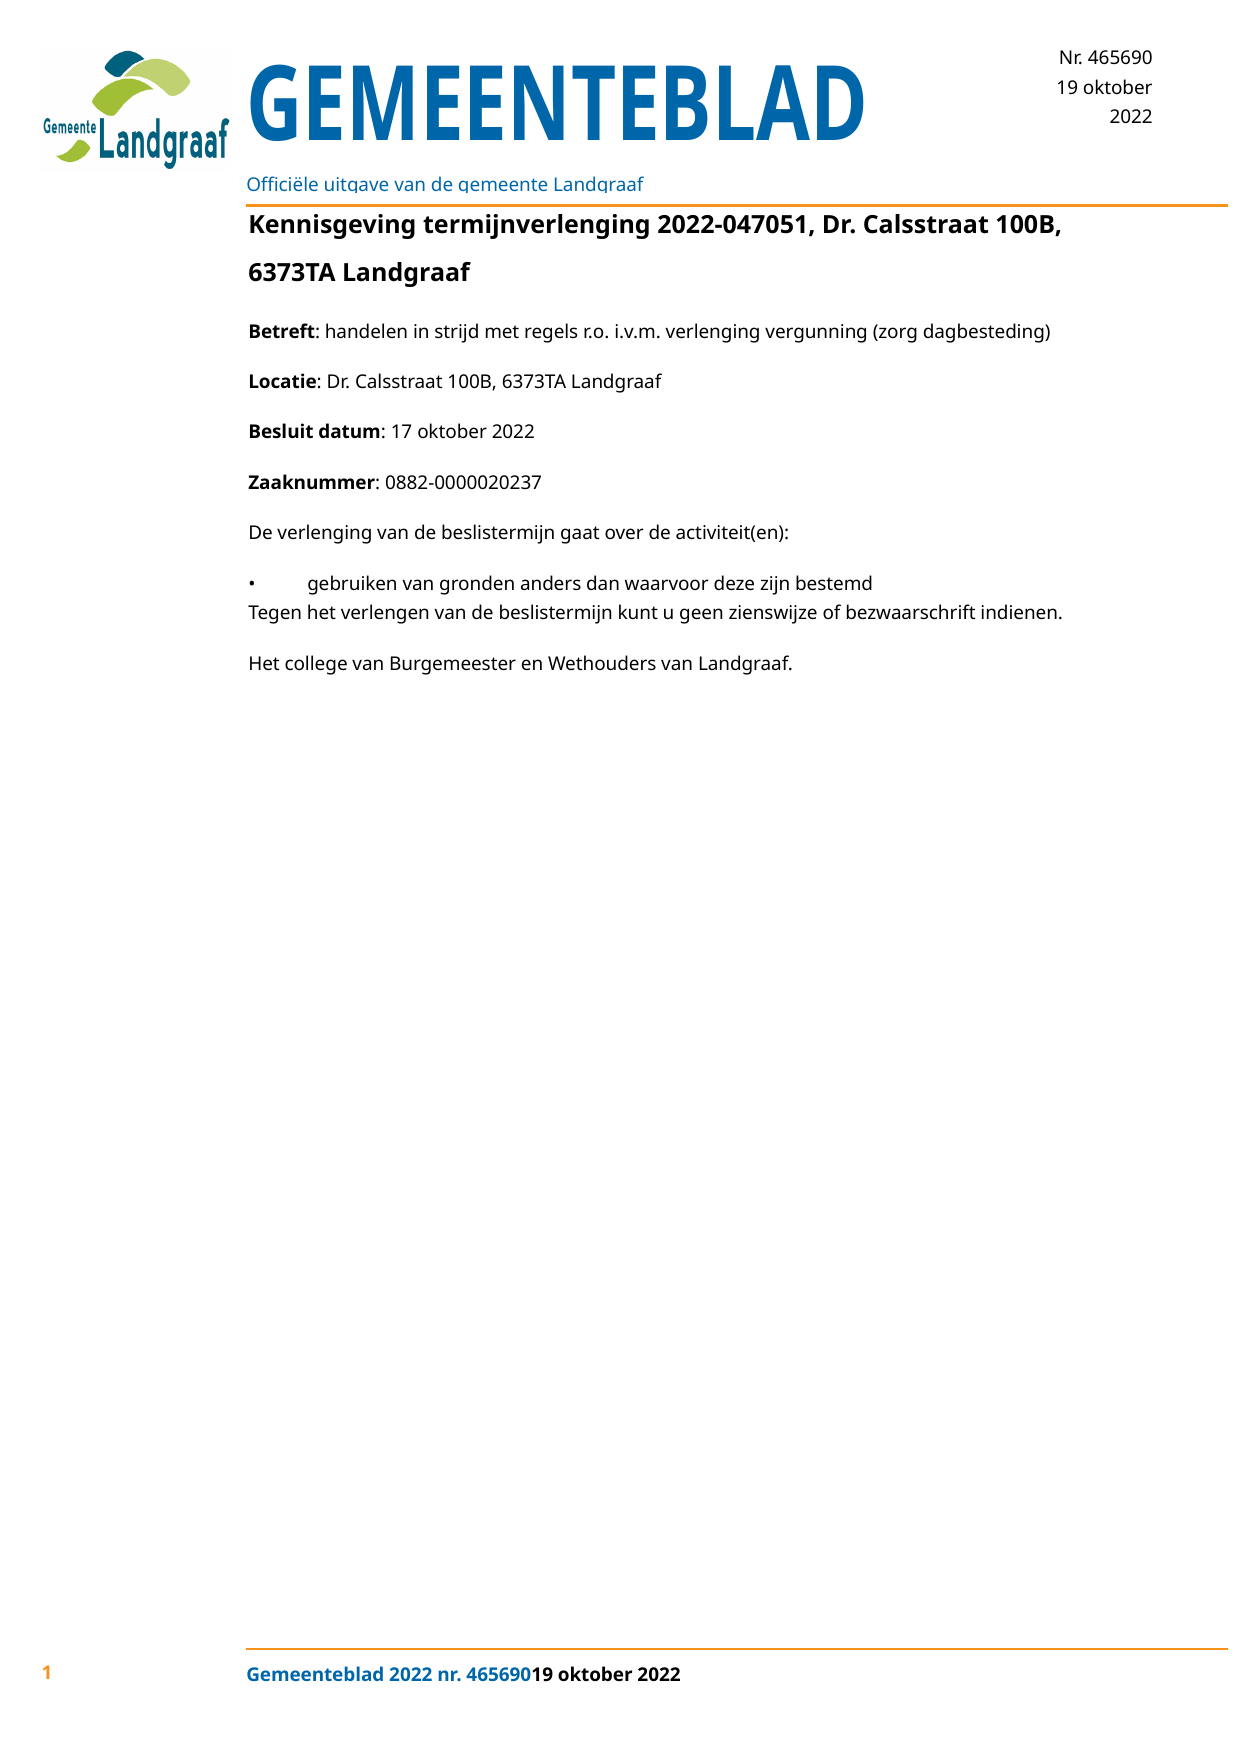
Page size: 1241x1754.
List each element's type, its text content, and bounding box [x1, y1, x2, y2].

text Het college van Burgemeester en Wethouders van Landgraaf. [248, 650, 1152, 676]
text Kennisgeving termijnverlenging 2022-047051, Dr. Calsstraat 100B, 6373TA Landgraaf [248, 207, 1152, 288]
text De verlenging van de beslistermijn gaat over de activiteit(en): [248, 519, 1152, 545]
list gebruiken van gronden anders dan waarvoor deze zijn bestemd [248, 570, 1152, 596]
text Locatie: Dr. Calsstraat 100B, 6373TA Landgraaf [248, 368, 1152, 394]
text Tegen het verlengen van de beslistermijn kunt u geen zienswijze of bezwaarschrift indienen. [248, 599, 1152, 625]
text Zaaknummer: 0882-0000020237 [248, 469, 1152, 495]
text Besluit datum: 17 oktober 2022 [248, 419, 1152, 444]
picture [41, 47, 231, 172]
text Betreft: handelen in strijd met regels r.o. i.v.m. verlenging vergunning (zorg dagbesteding) [248, 318, 1152, 344]
